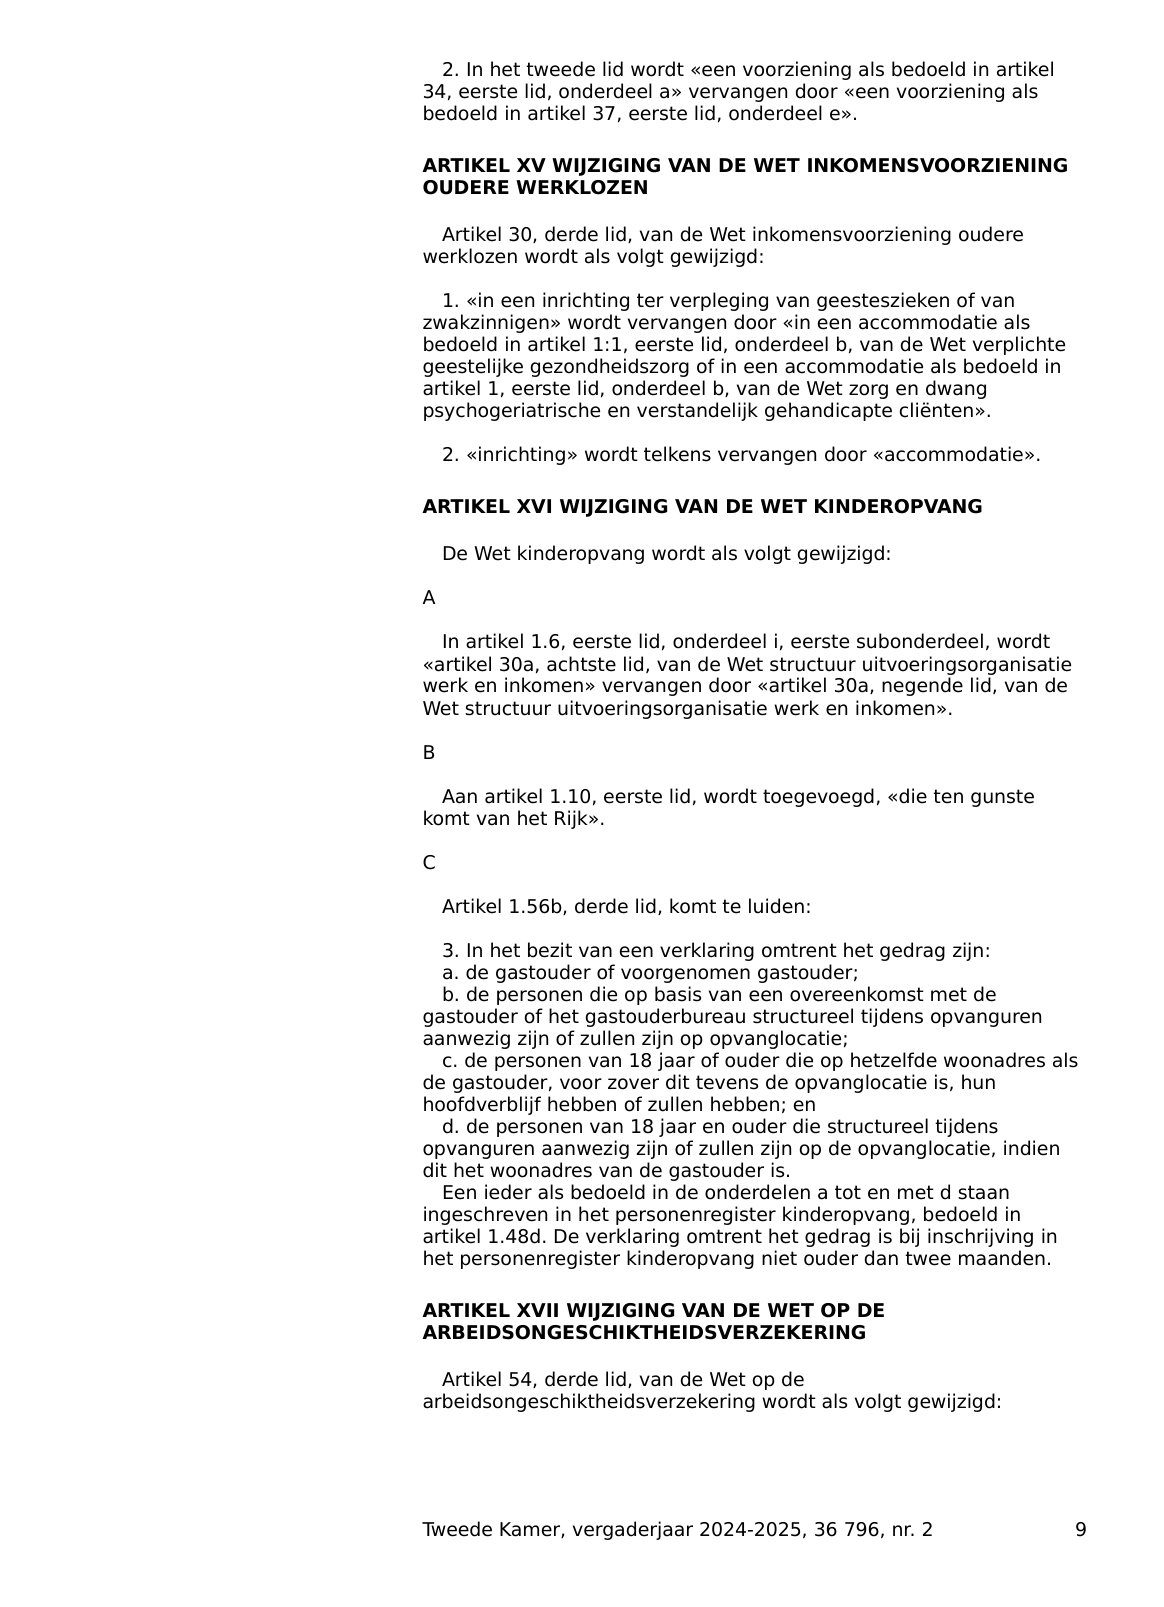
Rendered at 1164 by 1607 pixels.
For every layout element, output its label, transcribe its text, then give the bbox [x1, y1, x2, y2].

subtitle ARTIKEL XVII WIJZIGING VAN DE WET OP DE ARBEIDSONGESCHIKTHEIDSVERZEKERING [422, 1300, 1087, 1344]
text C [422, 852, 1087, 874]
text a. de gastouder of voorgenomen gastouder; [422, 962, 1087, 984]
text d. de personen van 18 jaar en ouder die structureel tijdens opvanguren aanwezig zijn of zullen zijn op de opvanglocatie, indien dit het woonadres van de gastouder is. [422, 1116, 1087, 1182]
text Een ieder als bedoeld in de onderdelen a tot en met d staan ingeschreven in het personenregister kinderopvang, bedoeld in artikel 1.48d. De verklaring omtrent het gedrag is bij inschrijving in het personenregister kinderopvang niet ouder dan twee maanden. [422, 1182, 1087, 1270]
text B [422, 742, 1087, 763]
subtitle ARTIKEL XV WIJZIGING VAN DE WET INKOMENSVOORZIENING OUDERE WERKLOZEN [422, 155, 1087, 199]
text Artikel 54, derde lid, van de Wet op de arbeidsongeschiktheidsverzekering wordt als volgt gewijzigd: [422, 1369, 1087, 1413]
text A [422, 587, 1087, 609]
text In artikel 1.6, eerste lid, onderdeel i, eerste subonderdeel, wordt «artikel 30a, achtste lid, van de Wet structuur uitvoeringsorganisatie werk en inkomen» vervangen door «artikel 30a, negende lid, van de Wet structuur uitvoeringsorganisatie werk en inkomen». [422, 631, 1087, 719]
text 1. «in een inrichting ter verpleging van geesteszieken of van zwakzinnigen» wordt vervangen door «in een accommodatie als bedoeld in artikel 1:1, eerste lid, onderdeel b, van de Wet verplichte geestelijke gezondheidszorg of in een accommodatie als bedoeld in artikel 1, eerste lid, onderdeel b, van de Wet zorg en dwang psychogeriatrische en verstandelijk gehandicapte cliënten». [422, 290, 1087, 422]
text Artikel 30, derde lid, van de Wet inkomensvoorziening oudere werklozen wordt als volgt gewijzigd: [422, 224, 1087, 268]
text 3. In het bezit van een verklaring omtrent het gedrag zijn: [422, 940, 1087, 962]
text Aan artikel 1.10, eerste lid, wordt toegevoegd, «die ten gunste komt van het Rijk». [422, 786, 1087, 830]
text 2. In het tweede lid wordt «een voorziening als bedoeld in artikel 34, eerste lid, onderdeel a» vervangen door «een voorziening als bedoeld in artikel 37, eerste lid, onderdeel e». [422, 59, 1087, 125]
text c. de personen van 18 jaar of ouder die op hetzelfde woonadres als de gastouder, voor zover dit tevens de opvanglocatie is, hun hoofdverblijf hebben of zullen hebben; en [422, 1050, 1087, 1116]
subtitle ARTIKEL XVI WIJZIGING VAN DE WET KINDEROPVANG [422, 496, 1087, 518]
text De Wet kinderopvang wordt als volgt gewijzigd: [422, 543, 1087, 565]
text Artikel 1.56b, derde lid, komt te luiden: [422, 896, 1087, 918]
text 2. «inrichting» wordt telkens vervangen door «accommodatie». [422, 444, 1087, 466]
text b. de personen die op basis van een overeenkomst met de gastouder of het gastouderbureau structureel tijdens opvanguren aanwezig zijn of zullen zijn op opvanglocatie; [422, 984, 1087, 1050]
